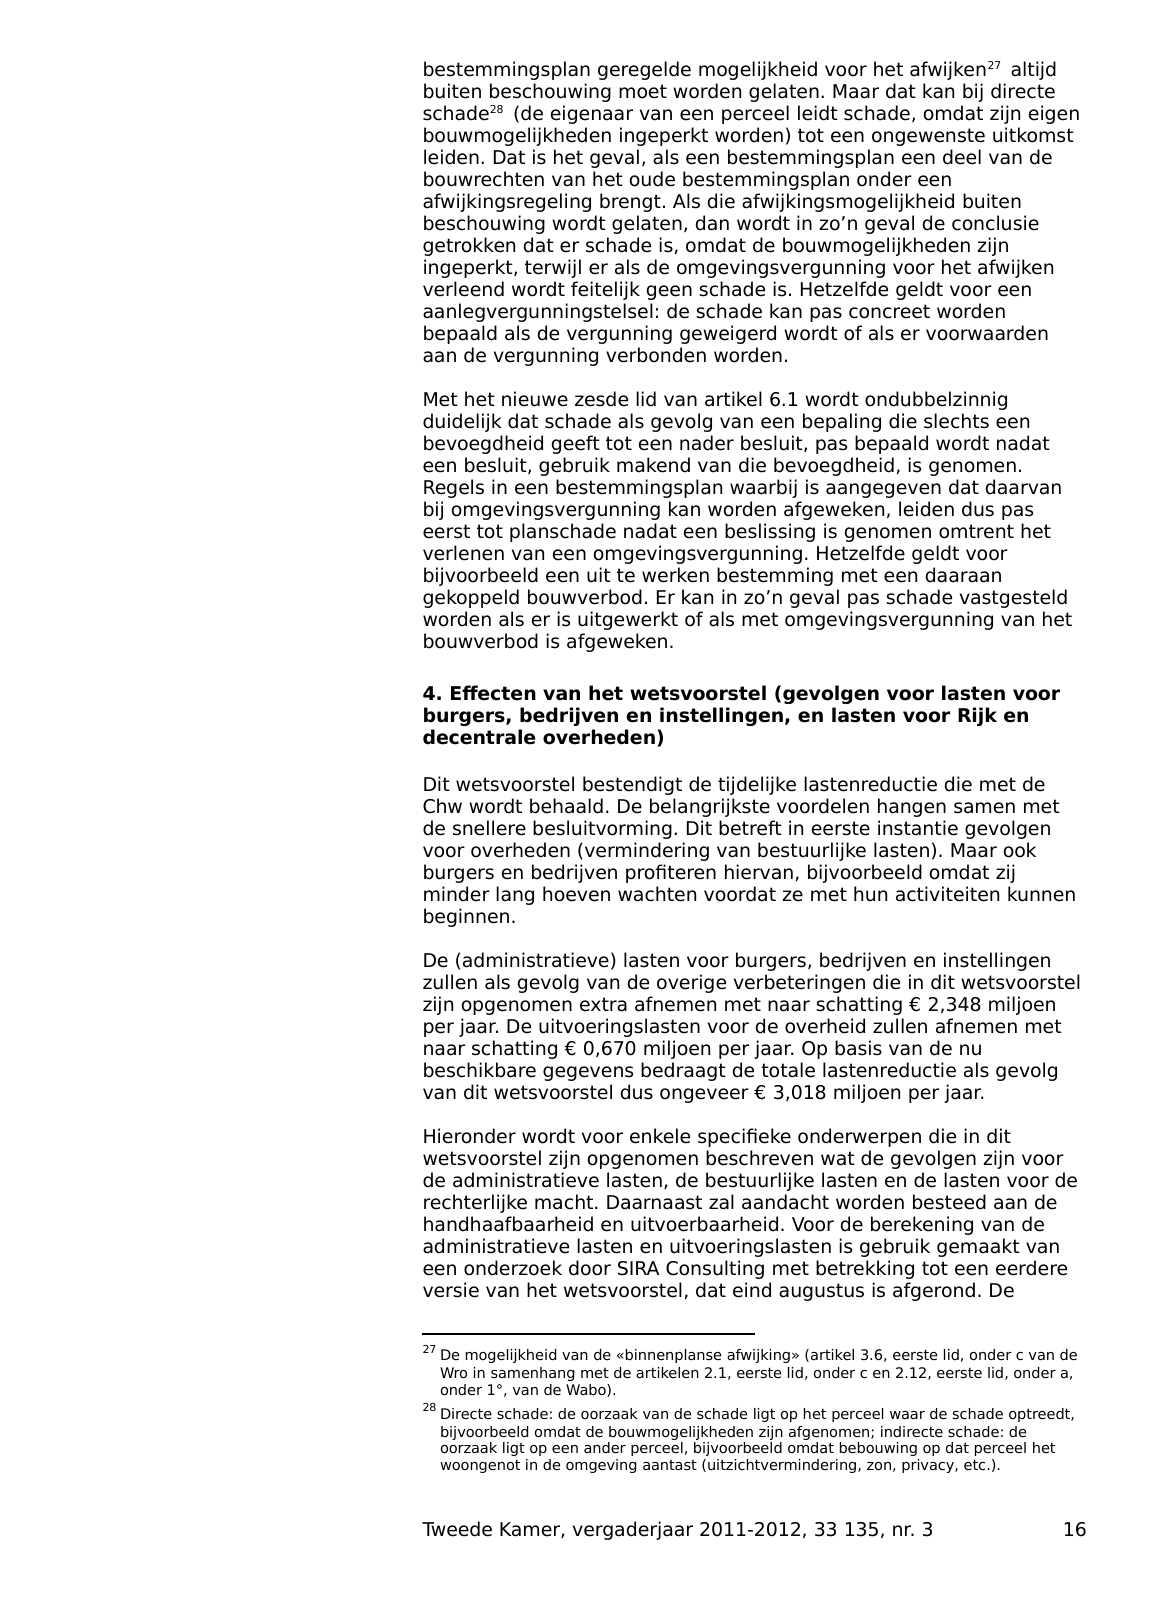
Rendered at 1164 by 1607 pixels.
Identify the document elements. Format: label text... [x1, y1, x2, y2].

text De mogelijkheid van de «binnenplanse afwijking» (artikel 3.6, eerste lid, onder c van de Wro in samenhang met de artikelen 2.1, eerste lid, onder c en 2.12, eerste lid, onder a, onder 1°, van de Wabo). [422, 1343, 1087, 1399]
text Hieronder wordt voor enkele specifieke onderwerpen die in dit wetsvoorstel zijn opgenomen beschreven wat de gevolgen zijn voor de administratieve lasten, de bestuurlijke lasten en de lasten voor de rechterlijke macht. Daarnaast zal aandacht worden besteed aan de handhaafbaarheid en uitvoerbaarheid. Voor de berekening van de administratieve lasten en uitvoeringslasten is gebruik gemaakt van een onderzoek door SIRA Consulting met betrekking tot een eerdere versie van het wetsvoorstel, dat eind augustus is afgerond. De [422, 1126, 1087, 1302]
text Directe schade: de oorzaak van de schade ligt op het perceel waar de schade optreedt, bijvoorbeeld omdat de bouwmogelijkheden zijn afgenomen; indirecte schade: de oorzaak ligt op een ander perceel, bijvoorbeeld omdat bebouwing op dat perceel het woongenot in de omgeving aantast (uitzichtvermindering, zon, privacy, etc.). [422, 1402, 1087, 1474]
text Met het nieuwe zesde lid van artikel 6.1 wordt ondubbelzinnig duidelijk dat schade als gevolg van een bepaling die slechts een bevoegdheid geeft tot een nader besluit, pas bepaald wordt nadat een besluit, gebruik makend van die bevoegdheid, is genomen. Regels in een bestemmingsplan waarbij is aangegeven dat daarvan bij omgevingsvergunning kan worden afgeweken, leiden dus pas eerst tot planschade nadat een beslissing is genomen omtrent het verlenen van een omgevingsvergunning. Hetzelfde geldt voor bijvoorbeeld een uit te werken bestemming met een daaraan gekoppeld bouwverbod. Er kan in zo’n geval pas schade vastgesteld worden als er is uitgewerkt of als met omgevingsvergunning van het bouwverbod is afgeweken. [422, 389, 1087, 653]
text De (administratieve) lasten voor burgers, bedrijven en instellingen zullen als gevolg van de overige verbeteringen die in dit wetsvoorstel zijn opgenomen extra afnemen met naar schatting € 2,348 miljoen per jaar. De uitvoeringslasten voor de overheid zullen afnemen met naar schatting € 0,670 miljoen per jaar. Op basis van de nu beschikbare gegevens bedraagt de totale lastenreductie als gevolg van dit wetsvoorstel dus ongeveer € 3,018 miljoen per jaar. [422, 950, 1087, 1103]
subtitle 4. Effecten van het wetsvoorstel (gevolgen voor lasten voor burgers, bedrijven en instellingen, en lasten voor Rijk en decentrale overheden) [422, 683, 1087, 749]
text bestemmingsplan geregelde mogelijkheid voor het afwijken altijd buiten beschouwing moet worden gelaten. Maar dat kan bij directe schade (de eigenaar van een perceel leidt schade, omdat zijn eigen bouwmogelijkheden ingeperkt worden) tot een ongewenste uitkomst leiden. Dat is het geval, als een bestemmingsplan een deel van de bouwrechten van het oude bestemmingsplan onder een afwijkingsregeling brengt. Als die afwijkingsmogelijkheid buiten beschouwing wordt gelaten, dan wordt in zo’n geval de conclusie getrokken dat er schade is, omdat de bouwmogelijkheden zijn ingeperkt, terwijl er als de omgevingsvergunning voor het afwijken verleend wordt feitelijk geen schade is. Hetzelfde geldt voor een aanlegvergunningstelsel: de schade kan pas concreet worden bepaald als de vergunning geweigerd wordt of als er voorwaarden aan de vergunning verbonden worden. [422, 59, 1087, 367]
text Dit wetsvoorstel bestendigt de tijdelijke lastenreductie die met de Chw wordt behaald. De belangrijkste voordelen hangen samen met de snellere besluitvorming. Dit betreft in eerste instantie gevolgen voor overheden (vermindering van bestuurlijke lasten). Maar ook burgers en bedrijven profiteren hiervan, bijvoorbeeld omdat zij minder lang hoeven wachten voordat ze met hun activiteiten kunnen beginnen. [422, 774, 1087, 927]
